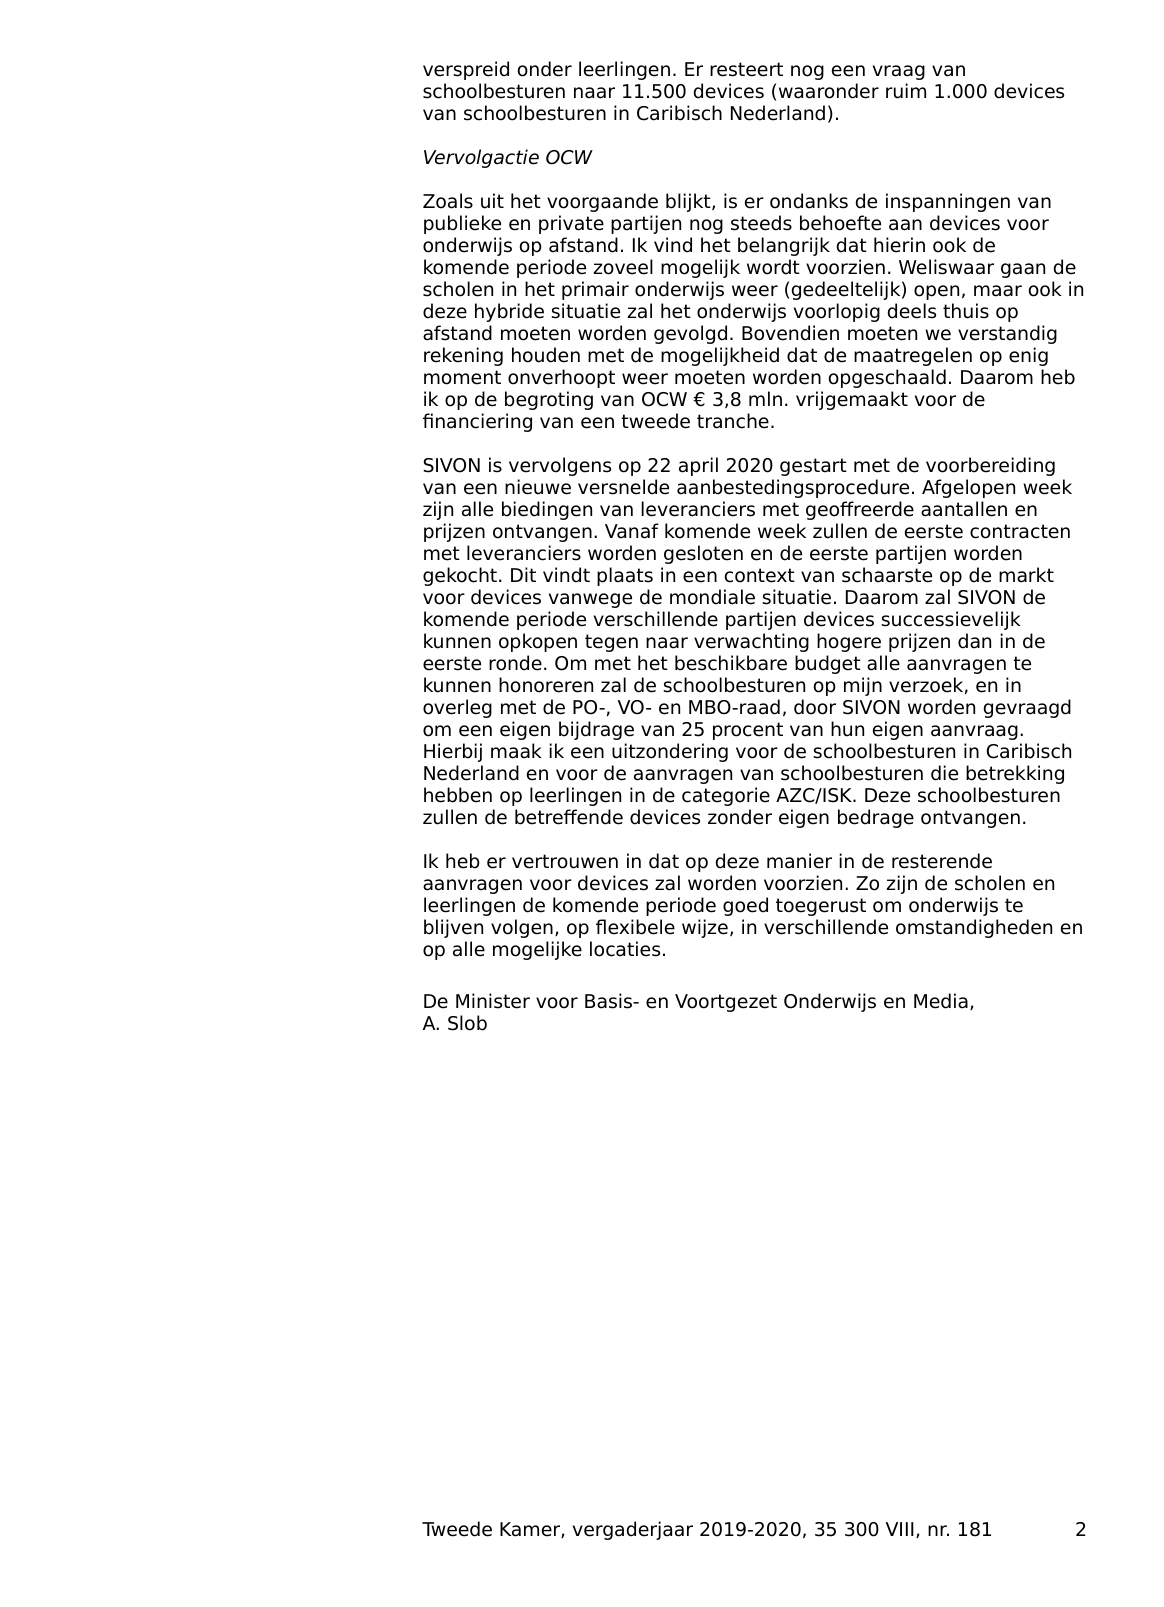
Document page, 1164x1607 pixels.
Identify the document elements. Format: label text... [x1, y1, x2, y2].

text Ik heb er vertrouwen in dat op deze manier in de resterende aanvragen voor devices zal worden voorzien. Zo zijn de scholen en leerlingen de komende periode goed toegerust om onderwijs te blijven volgen, op flexibele wijze, in verschillende omstandigheden en op alle mogelijke locaties. [422, 851, 1087, 961]
text De Minister voor Basis- en Voortgezet Onderwijs en Media, A. Slob [422, 991, 1087, 1035]
text verspreid onder leerlingen. Er resteert nog een vraag van schoolbesturen naar 11.500 devices (waaronder ruim 1.000 devices van schoolbesturen in Caribisch Nederland). [422, 59, 1087, 125]
text SIVON is vervolgens op 22 april 2020 gestart met de voorbereiding van een nieuwe versnelde aanbestedingsprocedure. Afgelopen week zijn alle biedingen van leveranciers met geoffreerde aantallen en prijzen ontvangen. Vanaf komende week zullen de eerste contracten met leveranciers worden gesloten en de eerste partijen worden gekocht. Dit vindt plaats in een context van schaarste op de markt voor devices vanwege de mondiale situatie. Daarom zal SIVON de komende periode verschillende partijen devices successievelijk kunnen opkopen tegen naar verwachting hogere prijzen dan in de eerste ronde. Om met het beschikbare budget alle aanvragen te kunnen honoreren zal de schoolbesturen op mijn verzoek, en in overleg met de PO-, VO- en MBO-raad, door SIVON worden gevraagd om een eigen bijdrage van 25 procent van hun eigen aanvraag. Hierbij maak ik een uitzondering voor de schoolbesturen in Caribisch Nederland en voor de aanvragen van schoolbesturen die betrekking hebben op leerlingen in de categorie AZC/ISK. Deze schoolbesturen zullen de betreffende devices zonder eigen bedrage ontvangen. [422, 455, 1087, 829]
subtitle Vervolgactie OCW [422, 147, 1087, 169]
text Zoals uit het voorgaande blijkt, is er ondanks de inspanningen van publieke en private partijen nog steeds behoefte aan devices voor onderwijs op afstand. Ik vind het belangrijk dat hierin ook de komende periode zoveel mogelijk wordt voorzien. Weliswaar gaan de scholen in het primair onderwijs weer (gedeeltelijk) open, maar ook in deze hybride situatie zal het onderwijs voorlopig deels thuis op afstand moeten worden gevolgd. Bovendien moeten we verstandig rekening houden met de mogelijkheid dat de maatregelen op enig moment onverhoopt weer moeten worden opgeschaald. Daarom heb ik op de begroting van OCW € 3,8 mln. vrijgemaakt voor de financiering van een tweede tranche. [422, 191, 1087, 433]
